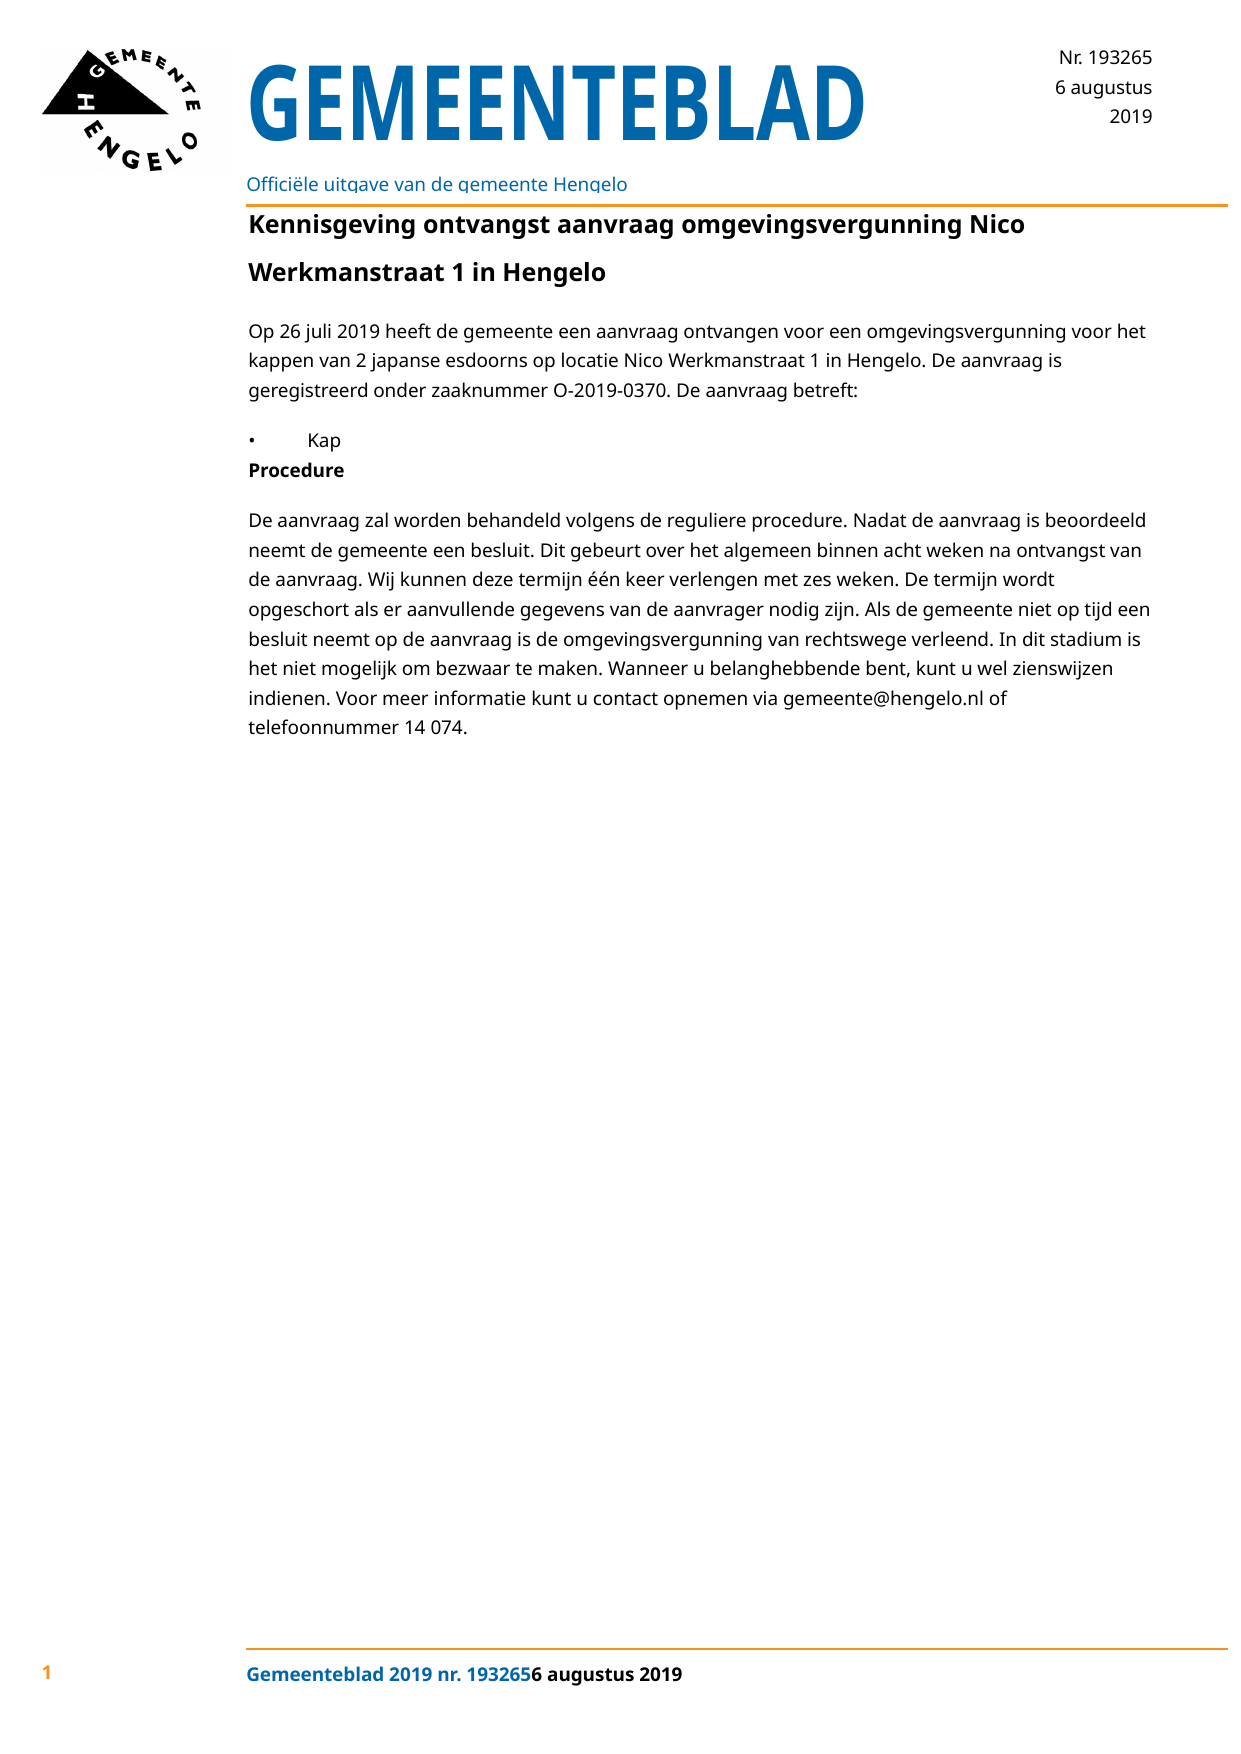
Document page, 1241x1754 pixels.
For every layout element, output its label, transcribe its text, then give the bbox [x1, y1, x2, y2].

picture [41, 47, 231, 172]
text Procedure [248, 457, 1152, 483]
text Kennisgeving ontvangst aanvraag omgevingsvergunning Nico Werkmanstraat 1 in Hengelo [248, 207, 1152, 288]
text De aanvraag zal worden behandeld volgens de reguliere procedure. Nadat de aanvraag is beoordeeld neemt de gemeente een besluit. Dit gebeurt over het algemeen binnen acht weken na ontvangst van de aanvraag. Wij kunnen deze termijn één keer verlengen met zes weken. De termijn wordt opgeschort als er aanvullende gegevens van de aanvrager nodig zijn. Als de gemeente niet op tijd een besluit neemt op de aanvraag is de omgevingsvergunning van rechtswege verleend. In dit stadium is het niet mogelijk om bezwaar te maken. Wanneer u belanghebbende bent, kunt u wel zienswijzen indienen. Voor meer informatie kunt u contact opnemen via gemeente@hengelo.nl of telefoonnummer 14 074. [248, 507, 1152, 740]
list Kap [248, 427, 1152, 453]
text Op 26 juli 2019 heeft de gemeente een aanvraag ontvangen voor een omgevingsvergunning voor het kappen van 2 japanse esdoorns op locatie Nico Werkmanstraat 1 in Hengelo. De aanvraag is geregistreerd onder zaaknummer O-2019-0370. De aanvraag betreft: [248, 318, 1152, 403]
